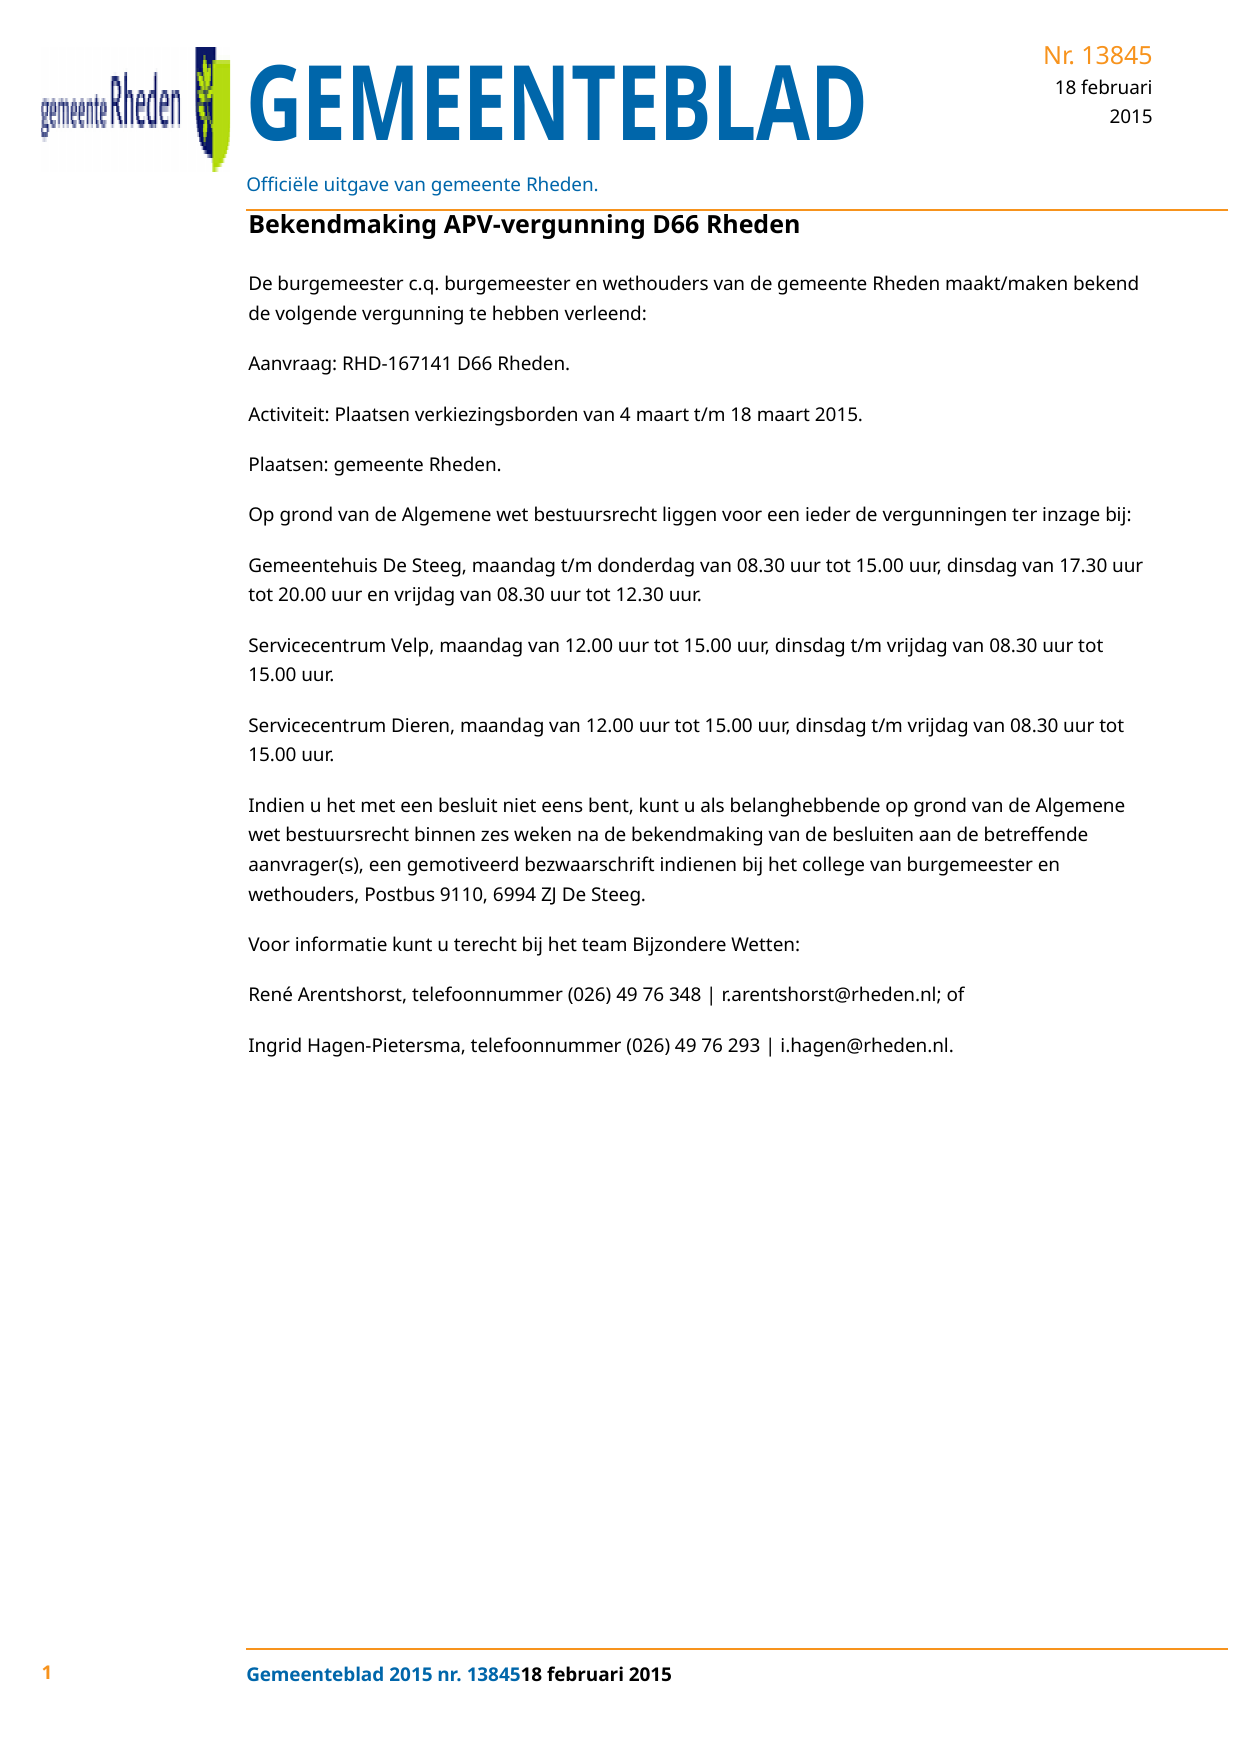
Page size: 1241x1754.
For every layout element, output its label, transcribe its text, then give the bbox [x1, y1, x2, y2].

text Op grond van de Algemene wet bestuursrecht liggen voor een ieder de vergunningen ter inzage bij: [248, 502, 1152, 527]
text Indien u het met een besluit niet eens bent, kunt u als belanghebbende op grond van de Algemene wet bestuursrecht binnen zes weken na de bekendmaking van de besluiten aan de betreffende aanvrager(s), een gemotiveerd bezwaarschrift indienen bij het college van burgemeester en wethouders, Postbus 9110, 6994 ZJ De Steeg. [248, 792, 1152, 906]
text Voor informatie kunt u terecht bij het team Bijzondere Wetten: [248, 931, 1152, 957]
text Gemeentehuis De Steeg, maandag t/m donderdag van 08.30 uur tot 15.00 uur, dinsdag van 17.30 uur tot 20.00 uur en vrijdag van 08.30 uur tot 12.30 uur. [248, 552, 1152, 607]
text Aanvraag: RHD-167141 D66 Rheden. [248, 350, 1152, 376]
text Servicecentrum Dieren, maandag van 12.00 uur tot 15.00 uur, dinsdag t/m vrijdag van 08.30 uur tot 15.00 uur. [248, 712, 1152, 767]
text René Arentshorst, telefoonnummer (026) 49 76 348 | r.arentshorst@rheden.nl; of [248, 982, 1152, 1007]
text Plaatsen: gemeente Rheden. [248, 451, 1152, 477]
text De burgemeester c.q. burgemeester en wethouders van de gemeente Rheden maakt/maken bekend de volgende vergunning te hebben verleend: [248, 270, 1152, 326]
text Servicecentrum Velp, maandag van 12.00 uur tot 15.00 uur, dinsdag t/m vrijdag van 08.30 uur tot 15.00 uur. [248, 632, 1152, 687]
text Activiteit: Plaatsen verkiezingsborden van 4 maart t/m 18 maart 2015. [248, 401, 1152, 426]
text Bekendmaking APV-vergunning D66 Rheden [248, 211, 1152, 241]
picture [41, 47, 231, 172]
text Ingrid Hagen-Pietersma, telefoonnummer (026) 49 76 293 | i.hagen@rheden.nl. [248, 1032, 1152, 1058]
